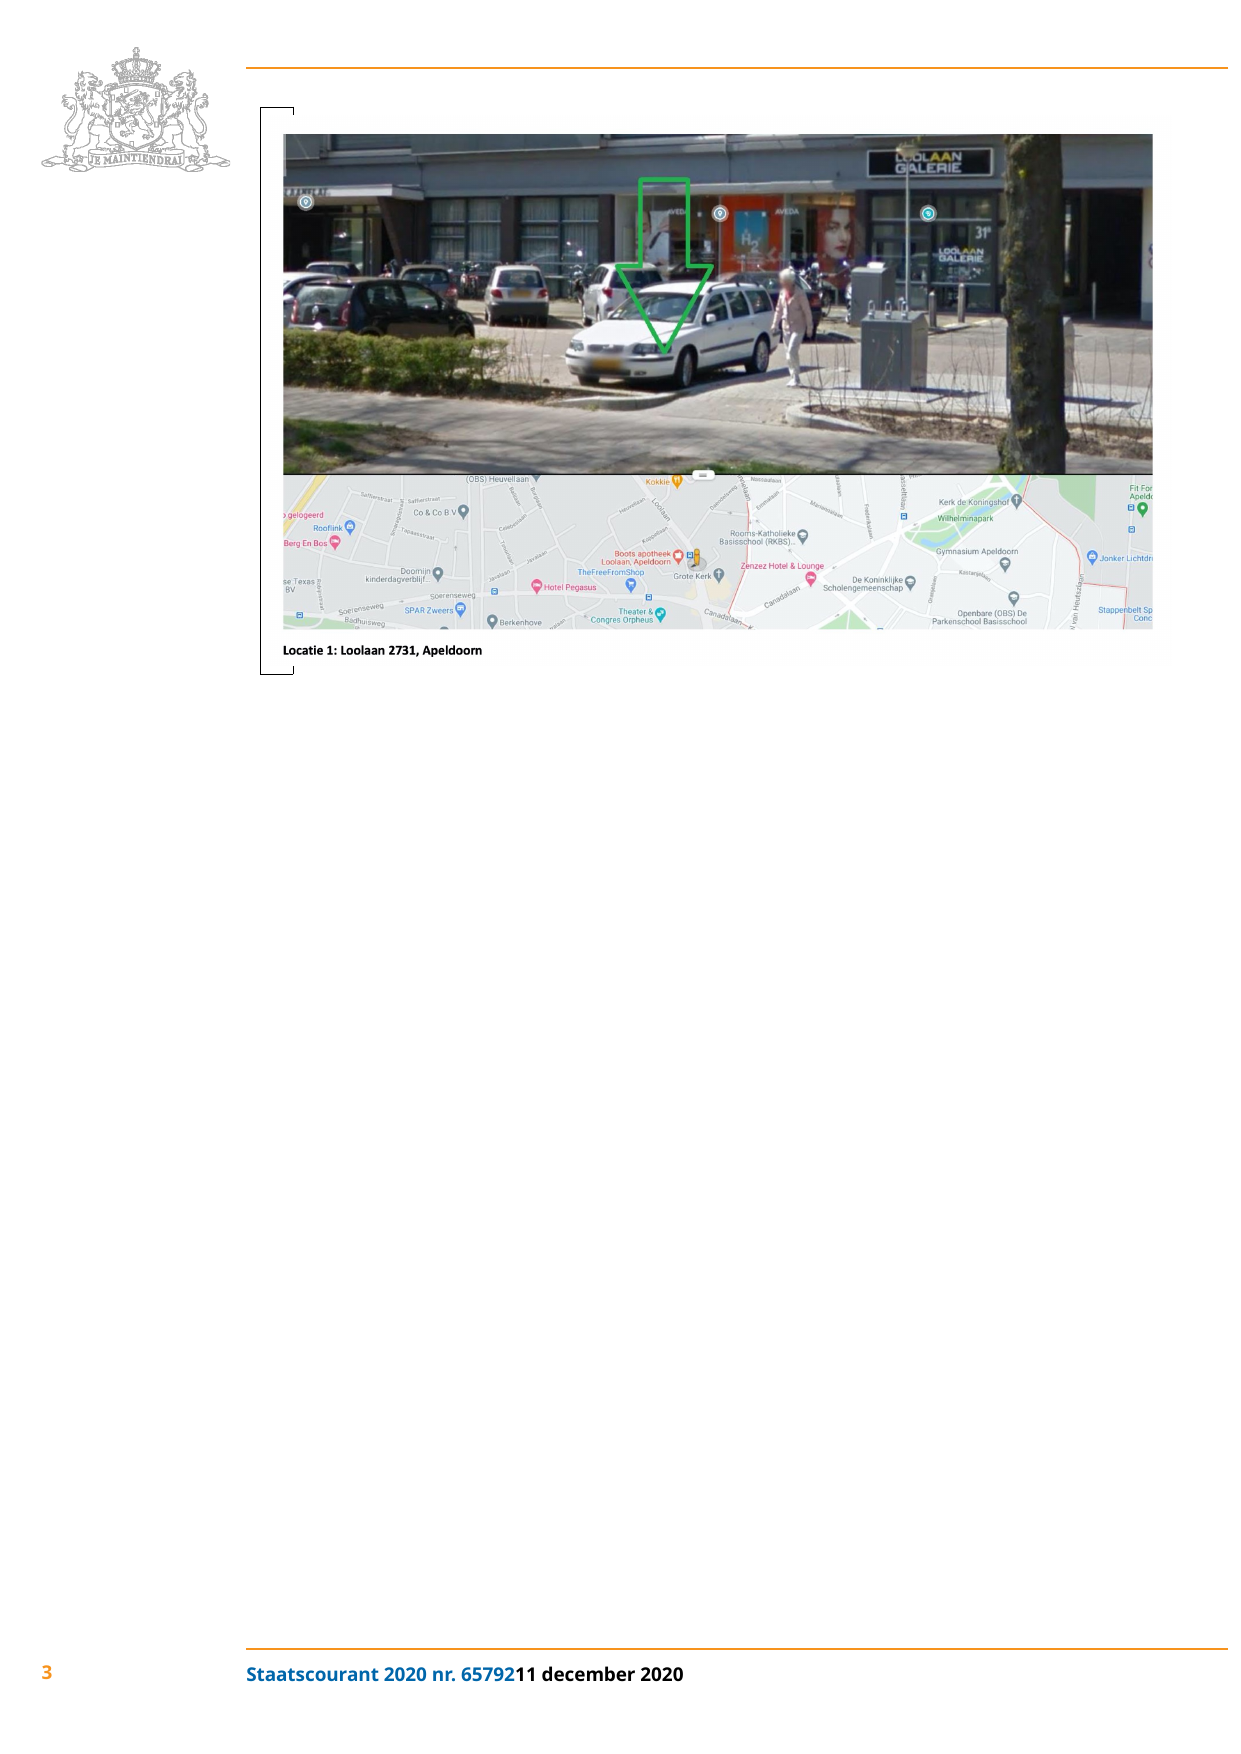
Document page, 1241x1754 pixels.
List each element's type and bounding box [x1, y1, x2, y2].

picture [41, 47, 231, 172]
picture [268, 115, 1173, 666]
